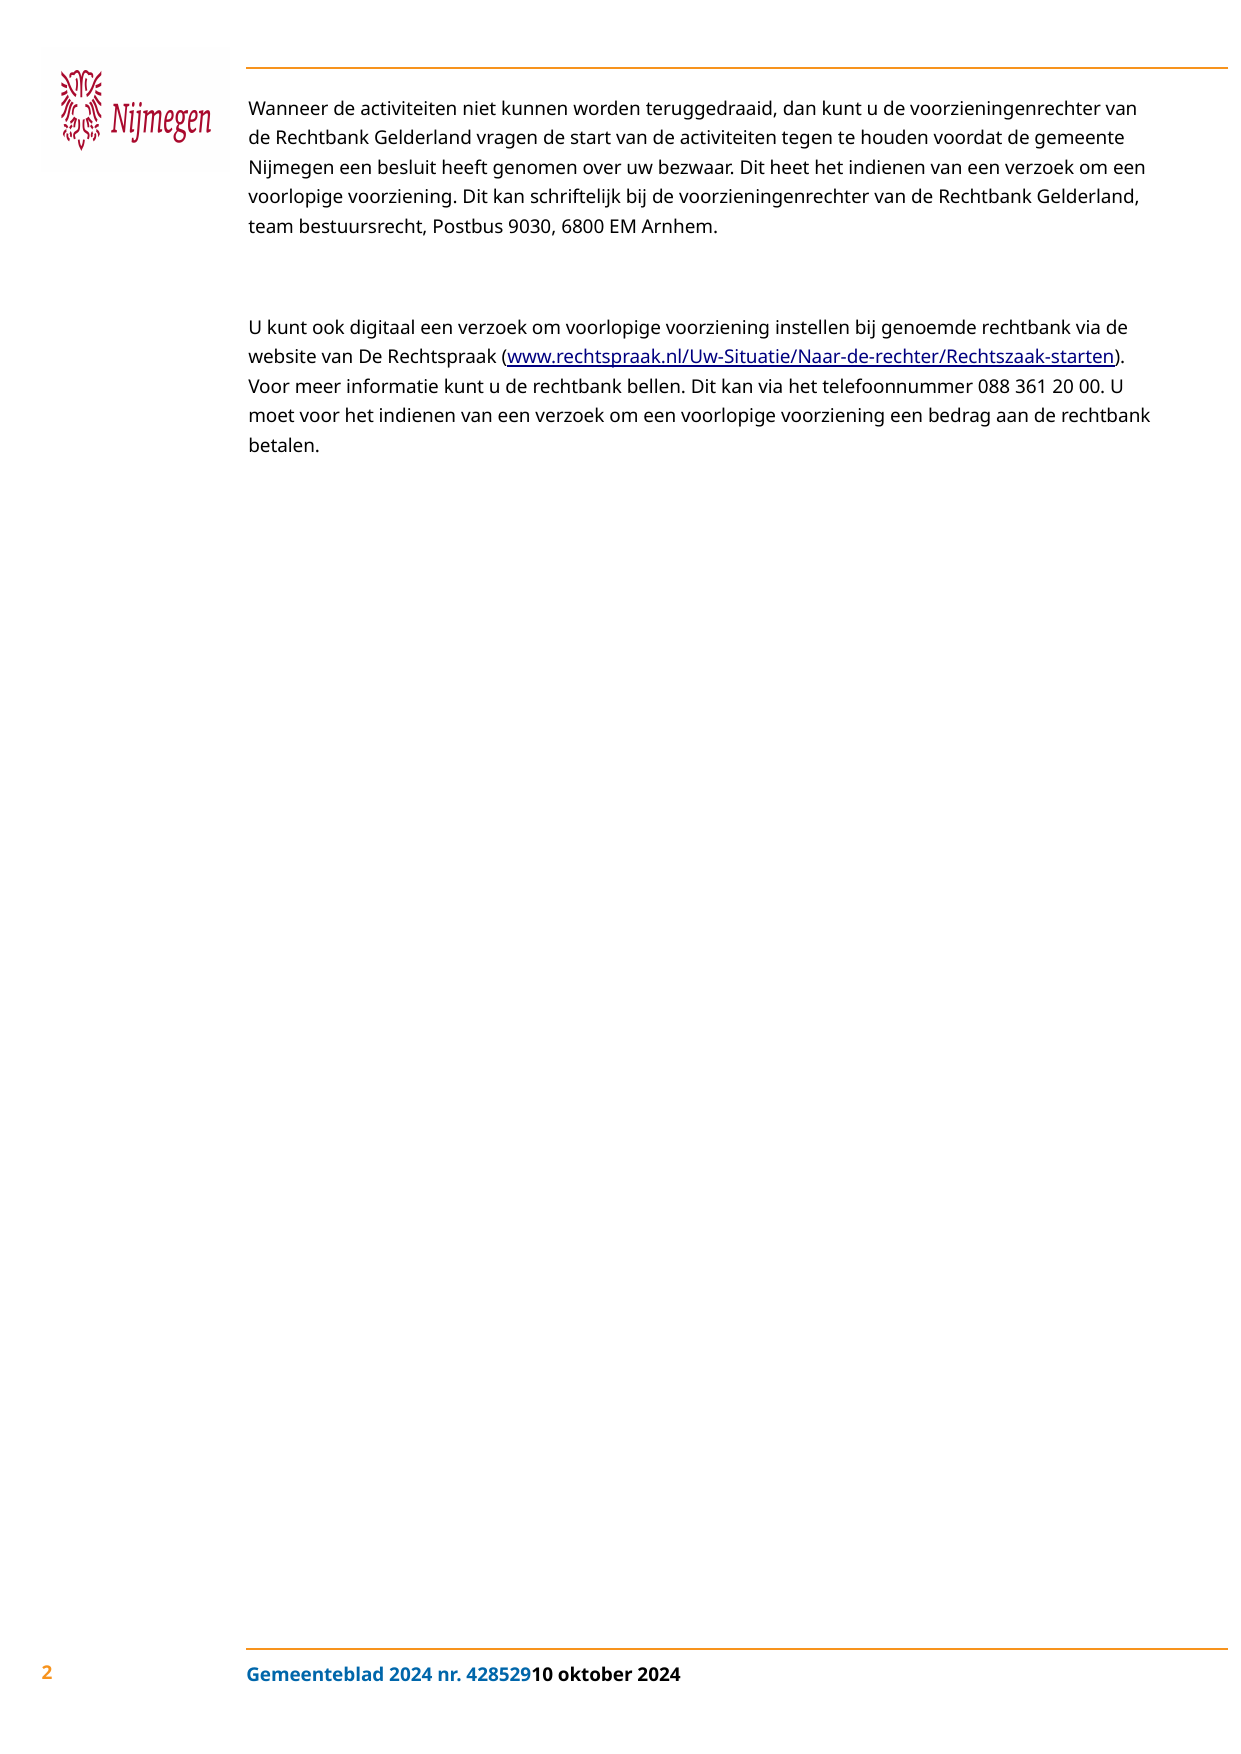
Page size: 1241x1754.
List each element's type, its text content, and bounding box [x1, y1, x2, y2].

picture [41, 47, 231, 172]
text Wanneer de activiteiten niet kunnen worden teruggedraaid, dan kunt u de voorzieningenrechter van de Rechtbank Gelderland vragen de start van de activiteiten tegen te houden voordat de gemeente Nijmegen een besluit heeft genomen over uw bezwaar. Dit heet het indienen van een verzoek om een voorlopige voorziening. Dit kan schriftelijk bij de voorzieningenrechter van de Rechtbank Gelderland, team bestuursrecht, Postbus 9030, 6800 EM Arnhem. [248, 95, 1152, 239]
text U kunt ook digitaal een verzoek om voorlopige voorziening instellen bij genoemde rechtbank via de website van De Rechtspraak (www.rechtspraak.nl/Uw-Situatie/Naar-de-rechter/Rechtszaak-starten). Voor meer informatie kunt u de rechtbank bellen. Dit kan via het telefoonnummer 088 361 20 00. U moet voor het indienen van een verzoek om een voorlopige voorziening een bedrag aan de rechtbank betalen. [248, 314, 1152, 458]
